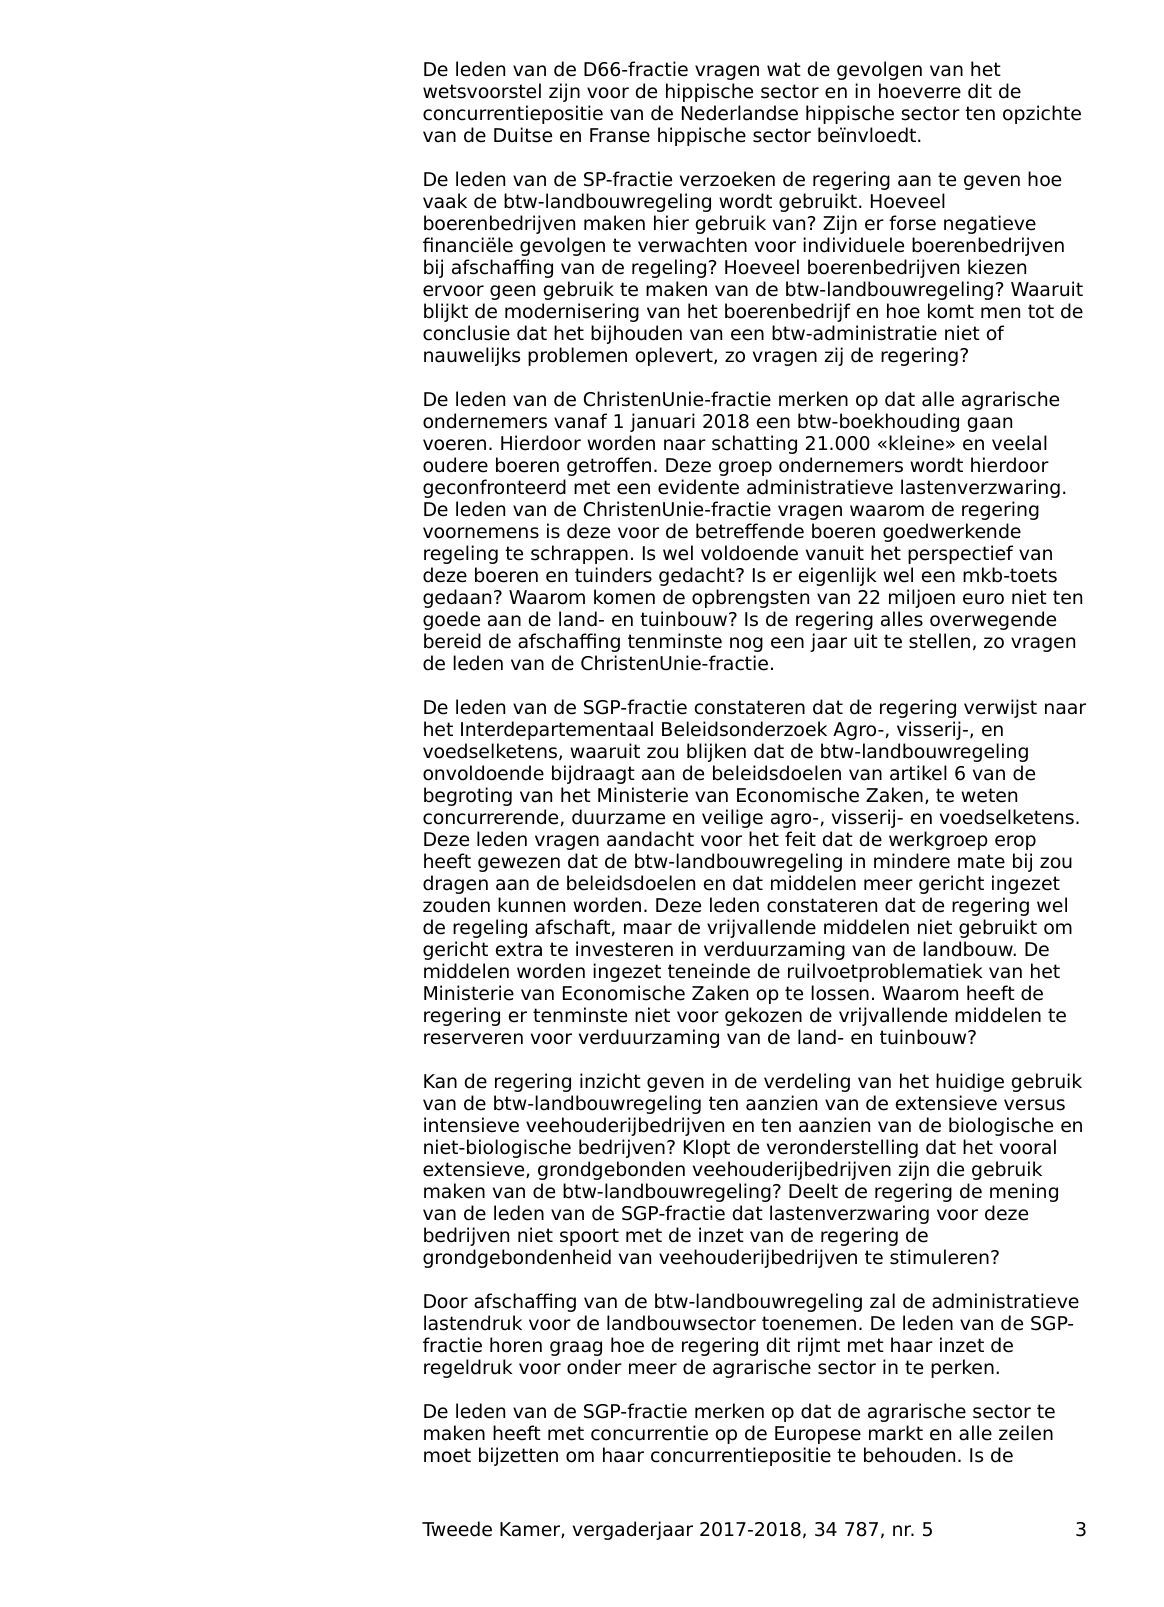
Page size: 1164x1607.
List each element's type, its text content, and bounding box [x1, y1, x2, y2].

text Kan de regering inzicht geven in de verdeling van het huidige gebruik van de btw-landbouwregeling ten aanzien van de extensieve versus intensieve veehouderijbedrijven en ten aanzien van de biologische en niet-biologische bedrijven? Klopt de veronderstelling dat het vooral extensieve, grondgebonden veehouderijbedrijven zijn die gebruik maken van de btw-landbouwregeling? Deelt de regering de mening van de leden van de SGP-fractie dat lastenverzwaring voor deze bedrijven niet spoort met de inzet van de regering de grondgebondenheid van veehouderijbedrijven te stimuleren? [422, 1071, 1087, 1269]
text De leden van de SGP-fractie constateren dat de regering verwijst naar het Interdepartementaal Beleidsonderzoek Agro-, visserij-, en voedselketens, waaruit zou blijken dat de btw-landbouwregeling onvoldoende bijdraagt aan de beleidsdoelen van artikel 6 van de begroting van het Ministerie van Economische Zaken, te weten concurrerende, duurzame en veilige agro-, visserij- en voedselketens. Deze leden vragen aandacht voor het feit dat de werkgroep erop heeft gewezen dat de btw-landbouwregeling in mindere mate bij zou dragen aan de beleidsdoelen en dat middelen meer gericht ingezet zouden kunnen worden. Deze leden constateren dat de regering wel de regeling afschaft, maar de vrijvallende middelen niet gebruikt om gericht extra te investeren in verduurzaming van de landbouw. De middelen worden ingezet teneinde de ruilvoetproblematiek van het Ministerie van Economische Zaken op te lossen. Waarom heeft de regering er tenminste niet voor gekozen de vrijvallende middelen te reserveren voor verduurzaming van de land- en tuinbouw? [422, 697, 1087, 1049]
text De leden van de SP-fractie verzoeken de regering aan te geven hoe vaak de btw-landbouwregeling wordt gebruikt. Hoeveel boerenbedrijven maken hier gebruik van? Zijn er forse negatieve financiële gevolgen te verwachten voor individuele boerenbedrijven bij afschaffing van de regeling? Hoeveel boerenbedrijven kiezen ervoor geen gebruik te maken van de btw-landbouwregeling? Waaruit blijkt de modernisering van het boerenbedrijf en hoe komt men tot de conclusie dat het bijhouden van een btw-administratie niet of nauwelijks problemen oplevert, zo vragen zij de regering? [422, 169, 1087, 367]
text Door afschaffing van de btw-landbouwregeling zal de administratieve lastendruk voor de landbouwsector toenemen. De leden van de SGP-fractie horen graag hoe de regering dit rijmt met haar inzet de regeldruk voor onder meer de agrarische sector in te perken. [422, 1291, 1087, 1379]
text De leden van de SGP-fractie merken op dat de agrarische sector te maken heeft met concurrentie op de Europese markt en alle zeilen moet bijzetten om haar concurrentiepositie te behouden. Is de [422, 1401, 1087, 1467]
text De leden van de ChristenUnie-fractie merken op dat alle agrarische ondernemers vanaf 1 januari 2018 een btw-boekhouding gaan voeren. Hierdoor worden naar schatting 21.000 «kleine» en veelal oudere boeren getroffen. Deze groep ondernemers wordt hierdoor geconfronteerd met een evidente administratieve lastenverzwaring. De leden van de ChristenUnie-fractie vragen waarom de regering voornemens is deze voor de betreffende boeren goedwerkende regeling te schrappen. Is wel voldoende vanuit het perspectief van deze boeren en tuinders gedacht? Is er eigenlijk wel een mkb-toets gedaan? Waarom komen de opbrengsten van 22 miljoen euro niet ten goede aan de land- en tuinbouw? Is de regering alles overwegende bereid de afschaffing tenminste nog een jaar uit te stellen, zo vragen de leden van de ChristenUnie-fractie. [422, 389, 1087, 675]
text De leden van de D66-fractie vragen wat de gevolgen van het wetsvoorstel zijn voor de hippische sector en in hoeverre dit de concurrentiepositie van de Nederlandse hippische sector ten opzichte van de Duitse en Franse hippische sector beïnvloedt. [422, 59, 1087, 147]
